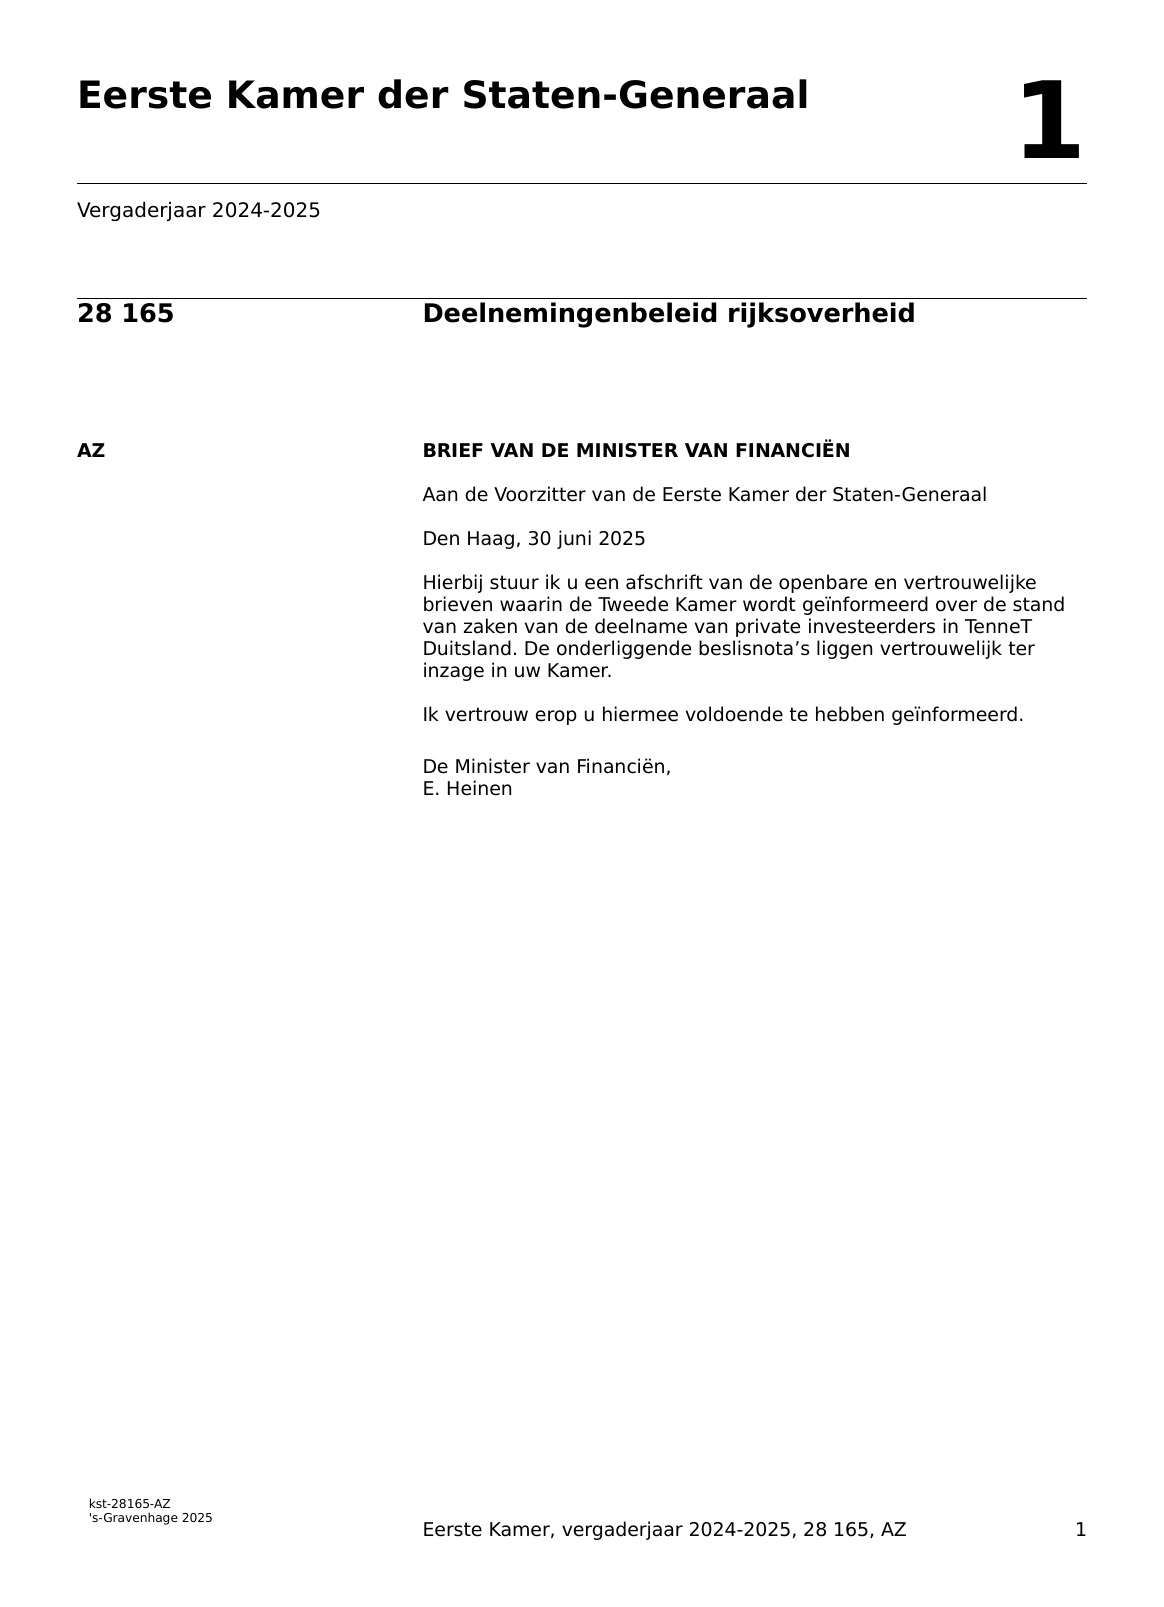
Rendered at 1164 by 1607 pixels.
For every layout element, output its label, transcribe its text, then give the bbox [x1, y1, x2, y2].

text Hierbij stuur ik u een afschrift van de openbare en vertrouwelijke brieven waarin de Tweede Kamer wordt geïnformeerd over de stand van zaken van de deelname van private investeerders in TenneT Duitsland. De onderliggende beslisnota’s liggen vertrouwelijk ter inzage in uw Kamer. [422, 572, 1087, 682]
text Aan de Voorzitter van de Eerste Kamer der Staten-Generaal [422, 484, 1087, 506]
text De Minister van Financiën, E. Heinen [422, 756, 1087, 800]
subtitle AZ BRIEF VAN DE MINISTER VAN FINANCIËN [77, 440, 1087, 462]
text 's-Gravenhage 2025 [88, 1511, 323, 1525]
text kst-28165-AZ [88, 1497, 323, 1511]
table_header 1 [886, 59, 1087, 183]
table_header Eerste Kamer der Staten-Generaal [77, 59, 886, 183]
subtitle 28 165 Deelnemingenbeleid rijksoverheid [77, 299, 1087, 329]
table_cell Vergaderjaar 2024-2025 [77, 184, 1087, 298]
text Ik vertrouw erop u hiermee voldoende te hebben geïnformeerd. [422, 704, 1087, 726]
text Den Haag, 30 juni 2025 [422, 528, 1087, 550]
